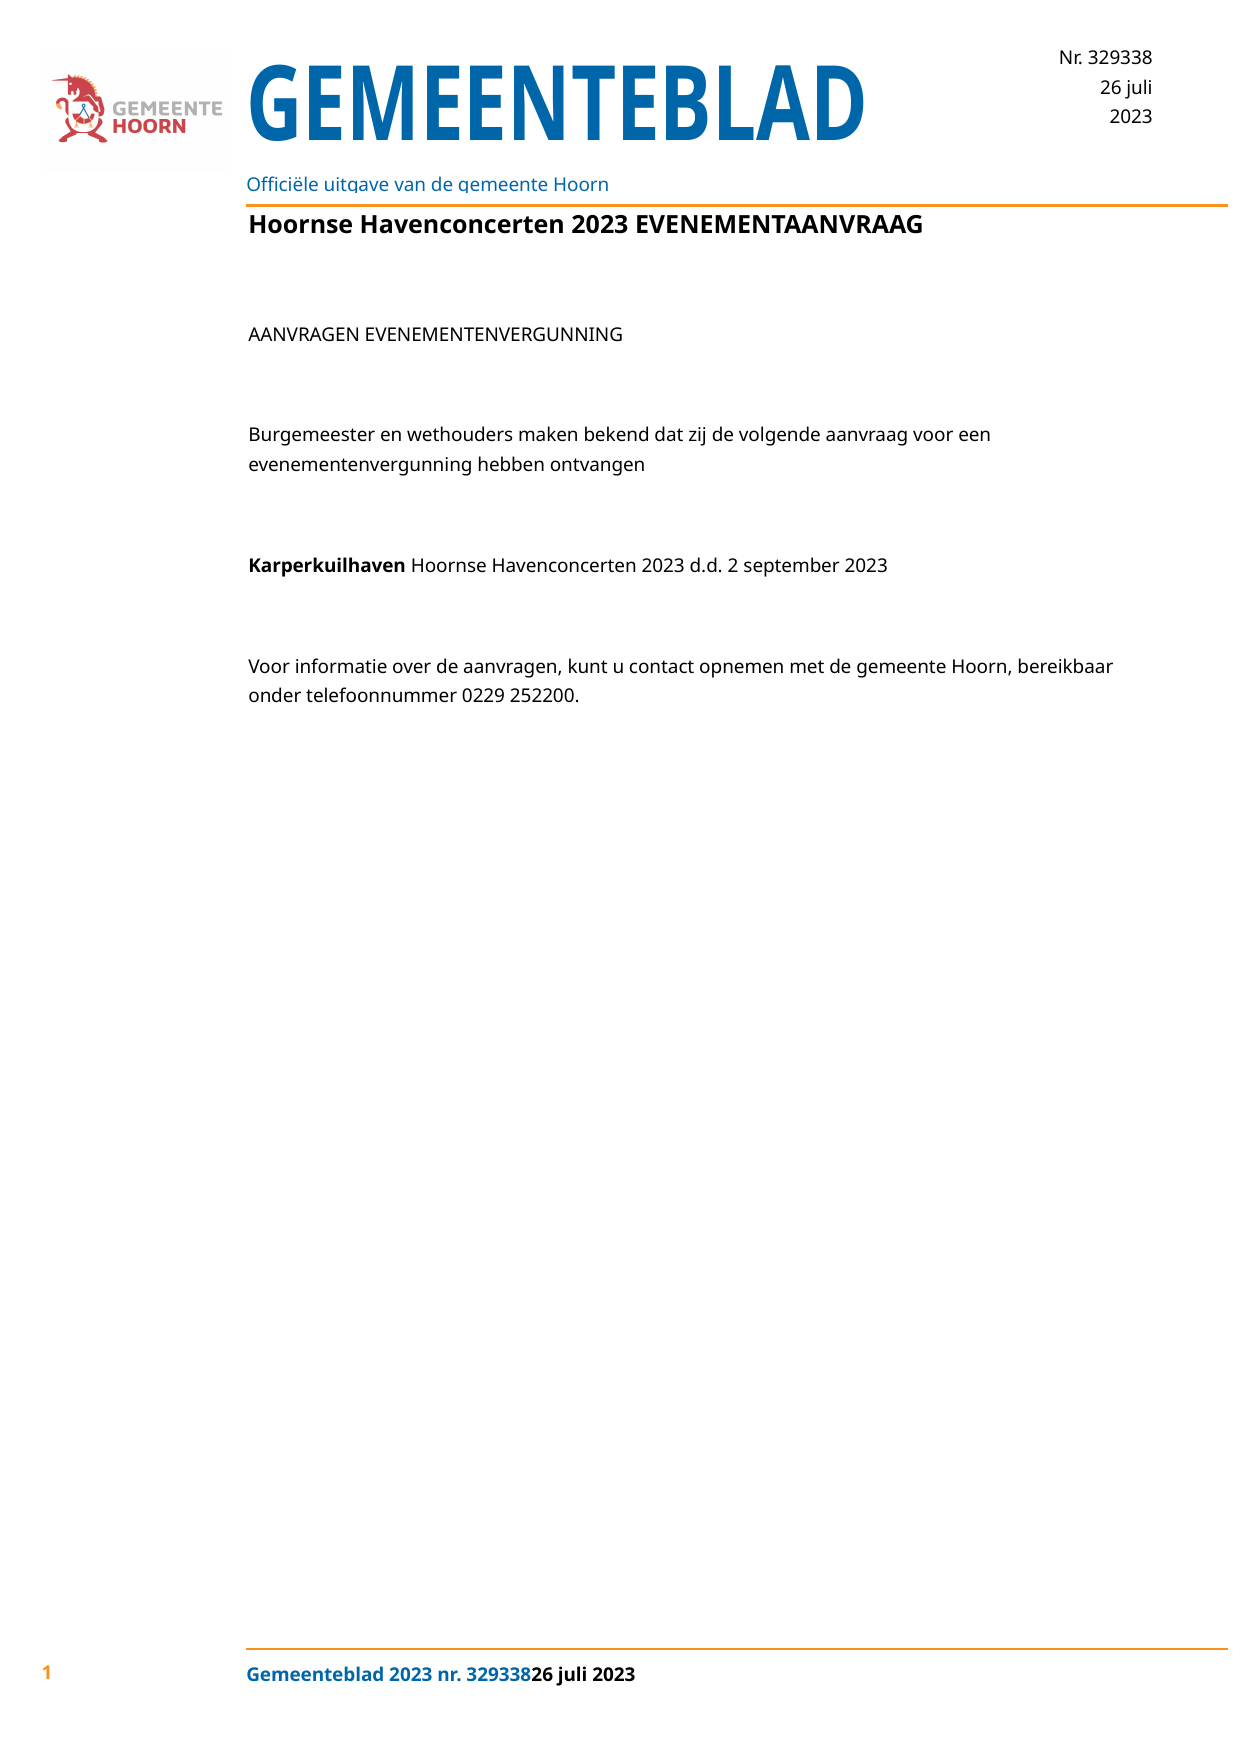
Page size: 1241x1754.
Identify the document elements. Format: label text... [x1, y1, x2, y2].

text Hoornse Havenconcerten 2023 EVENEMENTAANVRAAG [248, 207, 1152, 241]
picture [41, 47, 231, 172]
text Voor informatie over de aanvragen, kunt u contact opnemen met de gemeente Hoorn, bereikbaar onder telefoonnummer 0229 252200. [248, 653, 1152, 708]
text Burgemeester en wethouders maken bekend dat zij de volgende aanvraag voor een evenementenvergunning hebben ontvangen [248, 422, 1152, 477]
text Karperkuilhaven Hoornse Havenconcerten 2023 d.d. 2 september 2023 [248, 552, 1152, 578]
text AANVRAGEN EVENEMENTENVERGUNNING [248, 321, 1152, 346]
